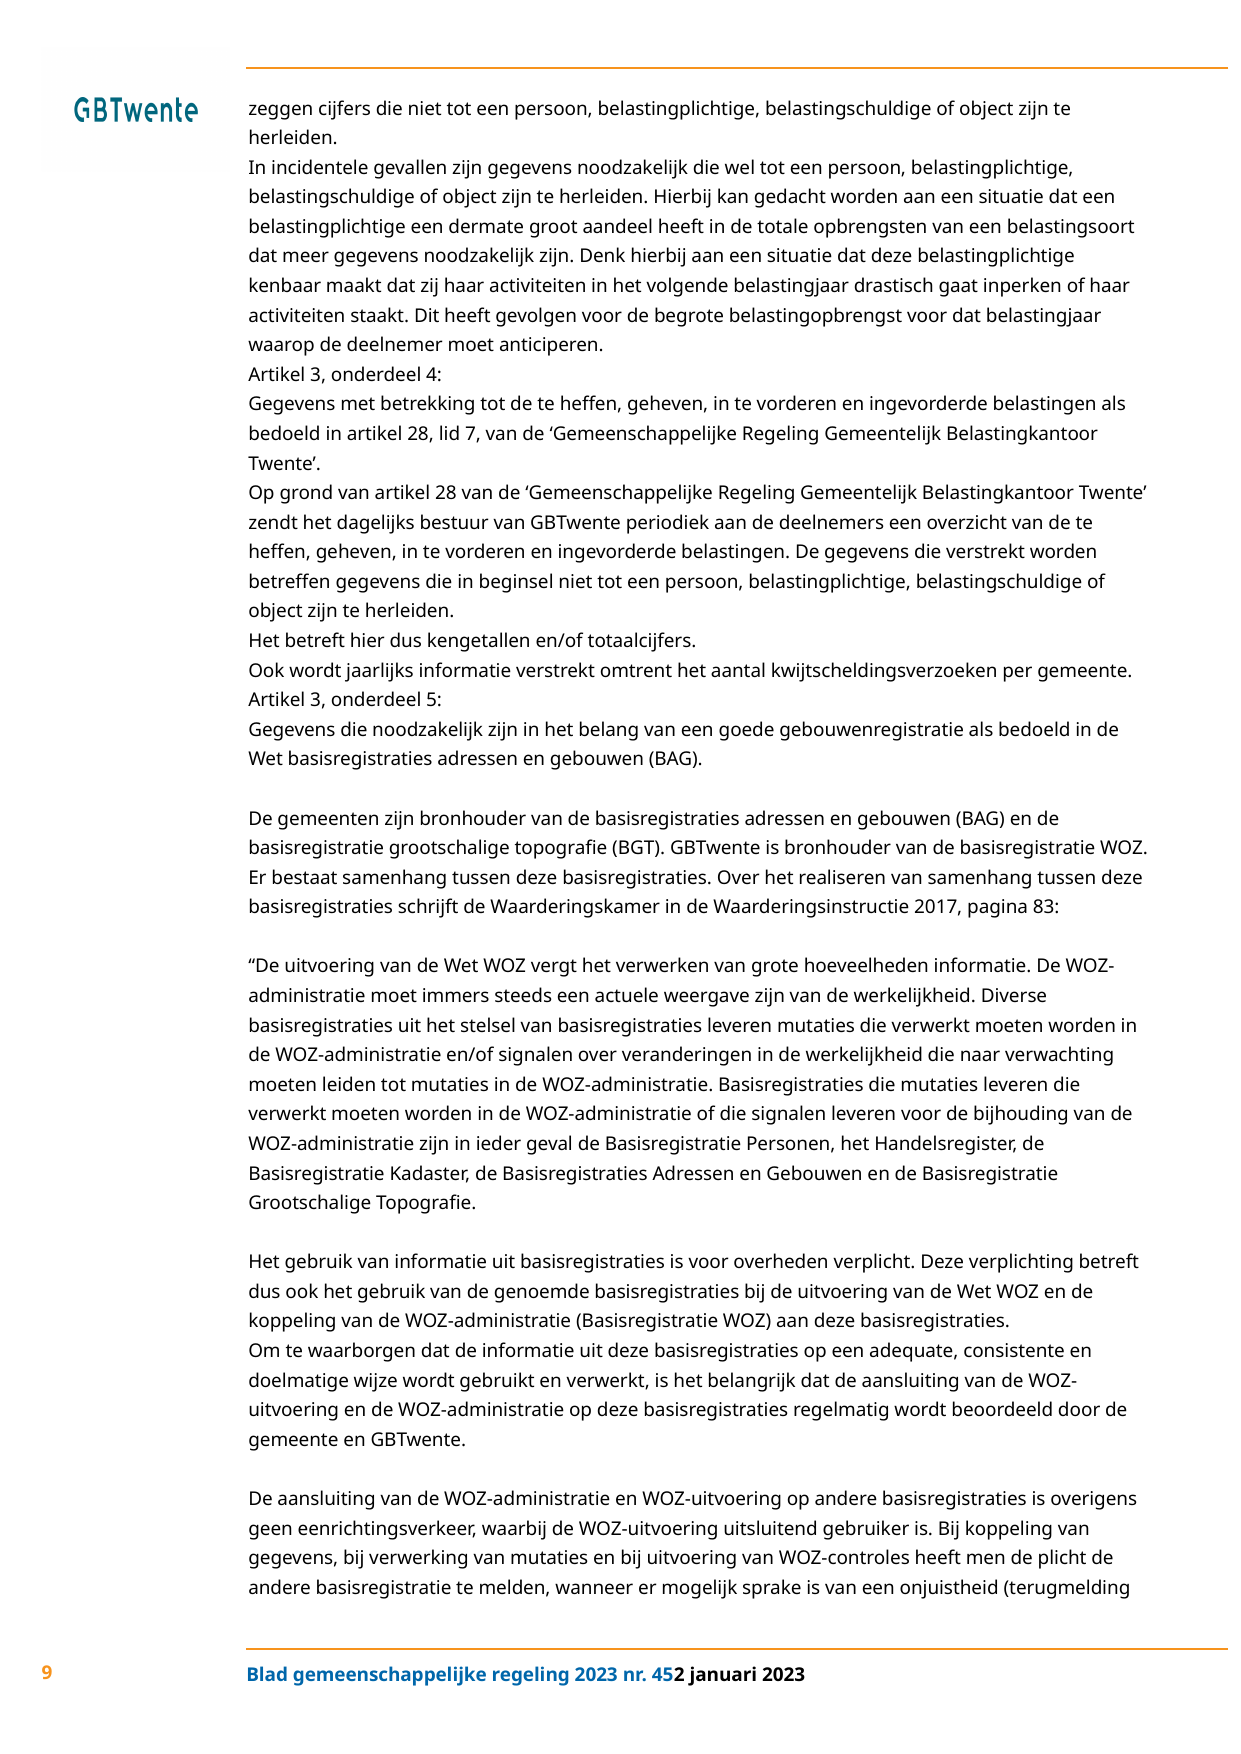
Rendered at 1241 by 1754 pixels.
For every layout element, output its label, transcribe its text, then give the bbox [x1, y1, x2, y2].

text Ook wordt jaarlijks informatie verstrekt omtrent het aantal kwijtscheldingsverzoeken per gemeente. [248, 657, 1152, 683]
text Om te waarborgen dat de informatie uit deze basisregistraties op een adequate, consistente en doelmatige wijze wordt gebruikt en verwerkt, is het belangrijk dat de aansluiting van de WOZ-uitvoering en de WOZ-administratie op deze basisregistraties regelmatig wordt beoordeeld door de gemeente en GBTwente. [248, 1337, 1152, 1452]
text Het betreft hier dus kengetallen en/of totaalcijfers. [248, 627, 1152, 653]
text zeggen cijfers die niet tot een persoon, belastingplichtige, belastingschuldige of object zijn te herleiden. [248, 95, 1152, 150]
text “De uitvoering van de Wet WOZ vergt het verwerken van grote hoeveelheden informatie. De WOZ-administratie moet immers steeds een actuele weergave zijn van de werkelijkheid. Diverse basisregistraties uit het stelsel van basisregistraties leveren mutaties die verwerkt moeten worden in de WOZ-administratie en/of signalen over veranderingen in de werkelijkheid die naar verwachting moeten leiden tot mutaties in de WOZ-administratie. Basisregistraties die mutaties leveren die verwerkt moeten worden in de WOZ-administratie of die signalen leveren voor de bijhouding van de WOZ-administratie zijn in ieder geval de Basisregistratie Personen, het Handelsregister, de Basisregistratie Kadaster, de Basisregistraties Adressen en Gebouwen en de Basisregistratie Grootschalige Topografie. [248, 953, 1152, 1215]
text Artikel 3, onderdeel 4: [248, 361, 1152, 387]
picture [41, 47, 231, 172]
text De gemeenten zijn bronhouder van de basisregistraties adressen en gebouwen (BAG) en de basisregistratie grootschalige topografie (BGT). GBTwente is bronhouder van de basisregistratie WOZ. Er bestaat samenhang tussen deze basisregistraties. Over het realiseren van samenhang tussen deze basisregistraties schrijft de Waarderingskamer in de Waarderingsinstructie 2017, pagina 83: [248, 805, 1152, 919]
text In incidentele gevallen zijn gegevens noodzakelijk die wel tot een persoon, belastingplichtige, belastingschuldige of object zijn te herleiden. Hierbij kan gedacht worden aan een situatie dat een belastingplichtige een dermate groot aandeel heeft in de totale opbrengsten van een belastingsoort dat meer gegevens noodzakelijk zijn. Denk hierbij aan een situatie dat deze belastingplichtige kenbaar maakt dat zij haar activiteiten in het volgende belastingjaar drastisch gaat inperken of haar activiteiten staakt. Dit heeft gevolgen voor de begrote belastingopbrengst voor dat belastingjaar waarop de deelnemer moet anticiperen. [248, 154, 1152, 357]
text De aansluiting van de WOZ-administratie en WOZ-uitvoering op andere basisregistraties is overigens geen eenrichtingsverkeer, waarbij de WOZ-uitvoering uitsluitend gebruiker is. Bij koppeling van gegevens, bij verwerking van mutaties en bij uitvoering van WOZ-controles heeft men de plicht de andere basisregistratie te melden, wanneer er mogelijk sprake is van een onjuistheid (terugmelding [248, 1485, 1152, 1600]
text Op grond van artikel 28 van de ‘Gemeenschappelijke Regeling Gemeentelijk Belastingkantoor Twente’ zendt het dagelijks bestuur van GBTwente periodiek aan de deelnemers een overzicht van de te heffen, geheven, in te vorderen en ingevorderde belastingen. De gegevens die verstrekt worden betreffen gegevens die in beginsel niet tot een persoon, belastingplichtige, belastingschuldige of object zijn te herleiden. [248, 479, 1152, 623]
text Artikel 3, onderdeel 5: [248, 686, 1152, 712]
text Gegevens die noodzakelijk zijn in het belang van een goede gebouwenregistratie als bedoeld in de Wet basisregistraties adressen en gebouwen (BAG). [248, 716, 1152, 771]
text Gegevens met betrekking tot de te heffen, geheven, in te vorderen en ingevorderde belastingen als bedoeld in artikel 28, lid 7, van de ‘Gemeenschappelijke Regeling Gemeentelijk Belastingkantoor Twente’. [248, 391, 1152, 476]
text Het gebruik van informatie uit basisregistraties is voor overheden verplicht. Deze verplichting betreft dus ook het gebruik van de genoemde basisregistraties bij de uitvoering van de Wet WOZ en de koppeling van de WOZ-administratie (Basisregistratie WOZ) aan deze basisregistraties. [248, 1248, 1152, 1333]
